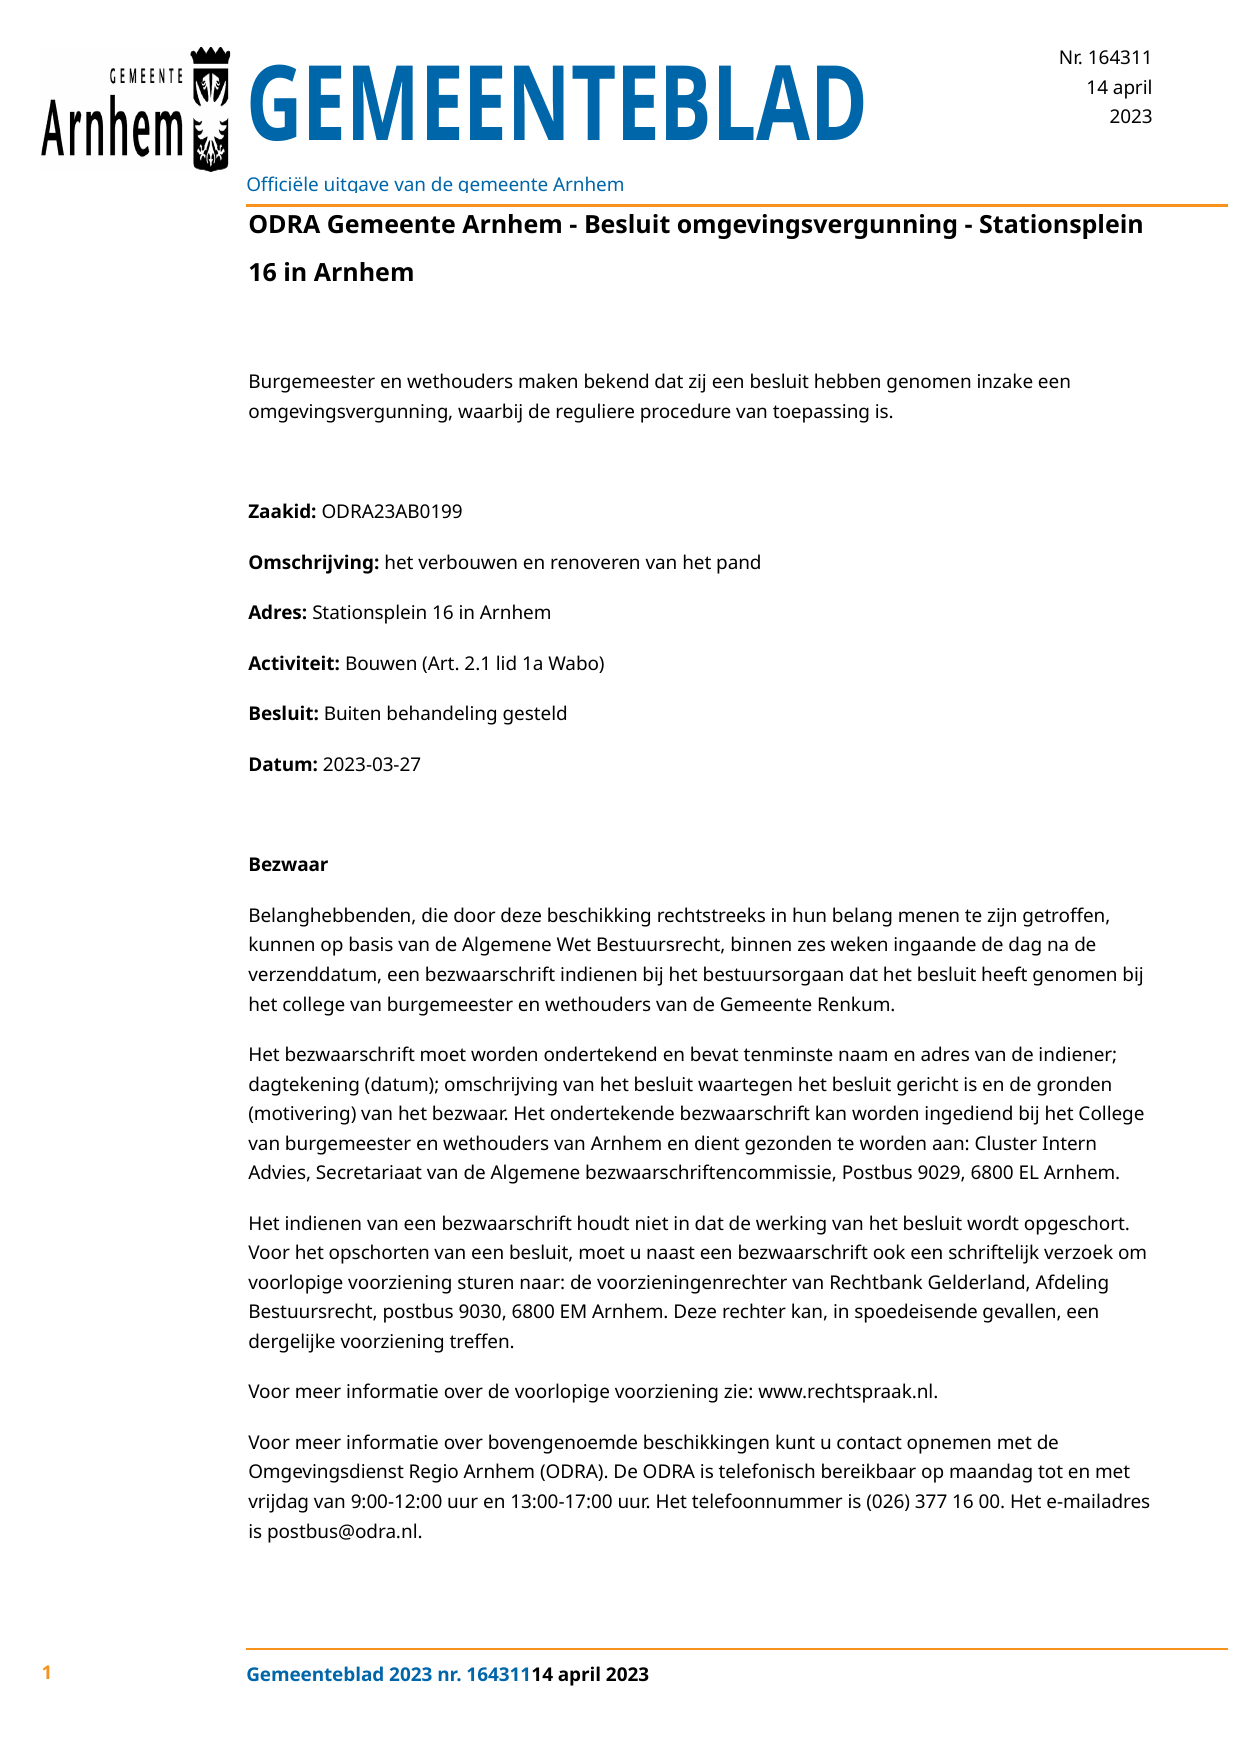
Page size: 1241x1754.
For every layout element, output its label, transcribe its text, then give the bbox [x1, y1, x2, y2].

text Besluit: Buiten behandeling gesteld [248, 700, 1152, 726]
text Activiteit: Bouwen (Art. 2.1 lid 1a Wabo) [248, 650, 1152, 676]
text Voor meer informatie over de voorlopige voorziening zie: www.rechtspraak.nl. [248, 1379, 1152, 1404]
text Het bezwaarschrift moet worden ondertekend en bevat tenminste naam en adres van de indiener; dagtekening (datum); omschrijving van het besluit waartegen het besluit gericht is en de gronden (motivering) van het bezwaar. Het ondertekende bezwaarschrift kan worden ingediend bij het College van burgemeester en wethouders van Arnhem en dient gezonden te worden aan: Cluster Intern Advies, Secretariaat van de Algemene bezwaarschriftencommissie, Postbus 9029, 6800 EL Arnhem. [248, 1041, 1152, 1185]
text Het indienen van een bezwaarschrift houdt niet in dat de werking van het besluit wordt opgeschort. Voor het opschorten van een besluit, moet u naast een bezwaarschrift ook een schriftelijk verzoek om voorlopige voorziening sturen naar: de voorzieningenrechter van Rechtbank Gelderland, Afdeling Bestuursrecht, postbus 9030, 6800 EM Arnhem. Deze rechter kan, in spoedeisende gevallen, een dergelijke voorziening treffen. [248, 1210, 1152, 1354]
text Belanghebbenden, die door deze beschikking rechtstreeks in hun belang menen te zijn getroffen, kunnen op basis van de Algemene Wet Bestuursrecht, binnen zes weken ingaande de dag na de verzenddatum, een bezwaarschrift indienen bij het bestuursorgaan dat het besluit heeft genomen bij het college van burgemeester en wethouders van de Gemeente Renkum. [248, 902, 1152, 1017]
text Datum: 2023-03-27 [248, 751, 1152, 777]
picture [41, 47, 231, 172]
text Burgemeester en wethouders maken bekend dat zij een besluit hebben genomen inzake een omgevingsvergunning, waarbij de reguliere procedure van toepassing is. [248, 368, 1152, 424]
text Omschrijving: het verbouwen en renoveren van het pand [248, 549, 1152, 575]
text ODRA Gemeente Arnhem - Besluit omgevingsvergunning - Stationsplein 16 in Arnhem [248, 207, 1152, 288]
text Voor meer informatie over bovengenoemde beschikkingen kunt u contact opnemen met de Omgevingsdienst Regio Arnhem (ODRA). De ODRA is telefonisch bereikbaar op maandag tot en met vrijdag van 9:00-12:00 uur en 13:00-17:00 uur. Het telefoonnummer is (026) 377 16 00. Het e-mailadres is postbus@odra.nl. [248, 1429, 1152, 1544]
text Zaakid: ODRA23AB0199 [248, 499, 1152, 524]
text Bezwaar [248, 852, 1152, 877]
text Adres: Stationsplein 16 in Arnhem [248, 599, 1152, 625]
